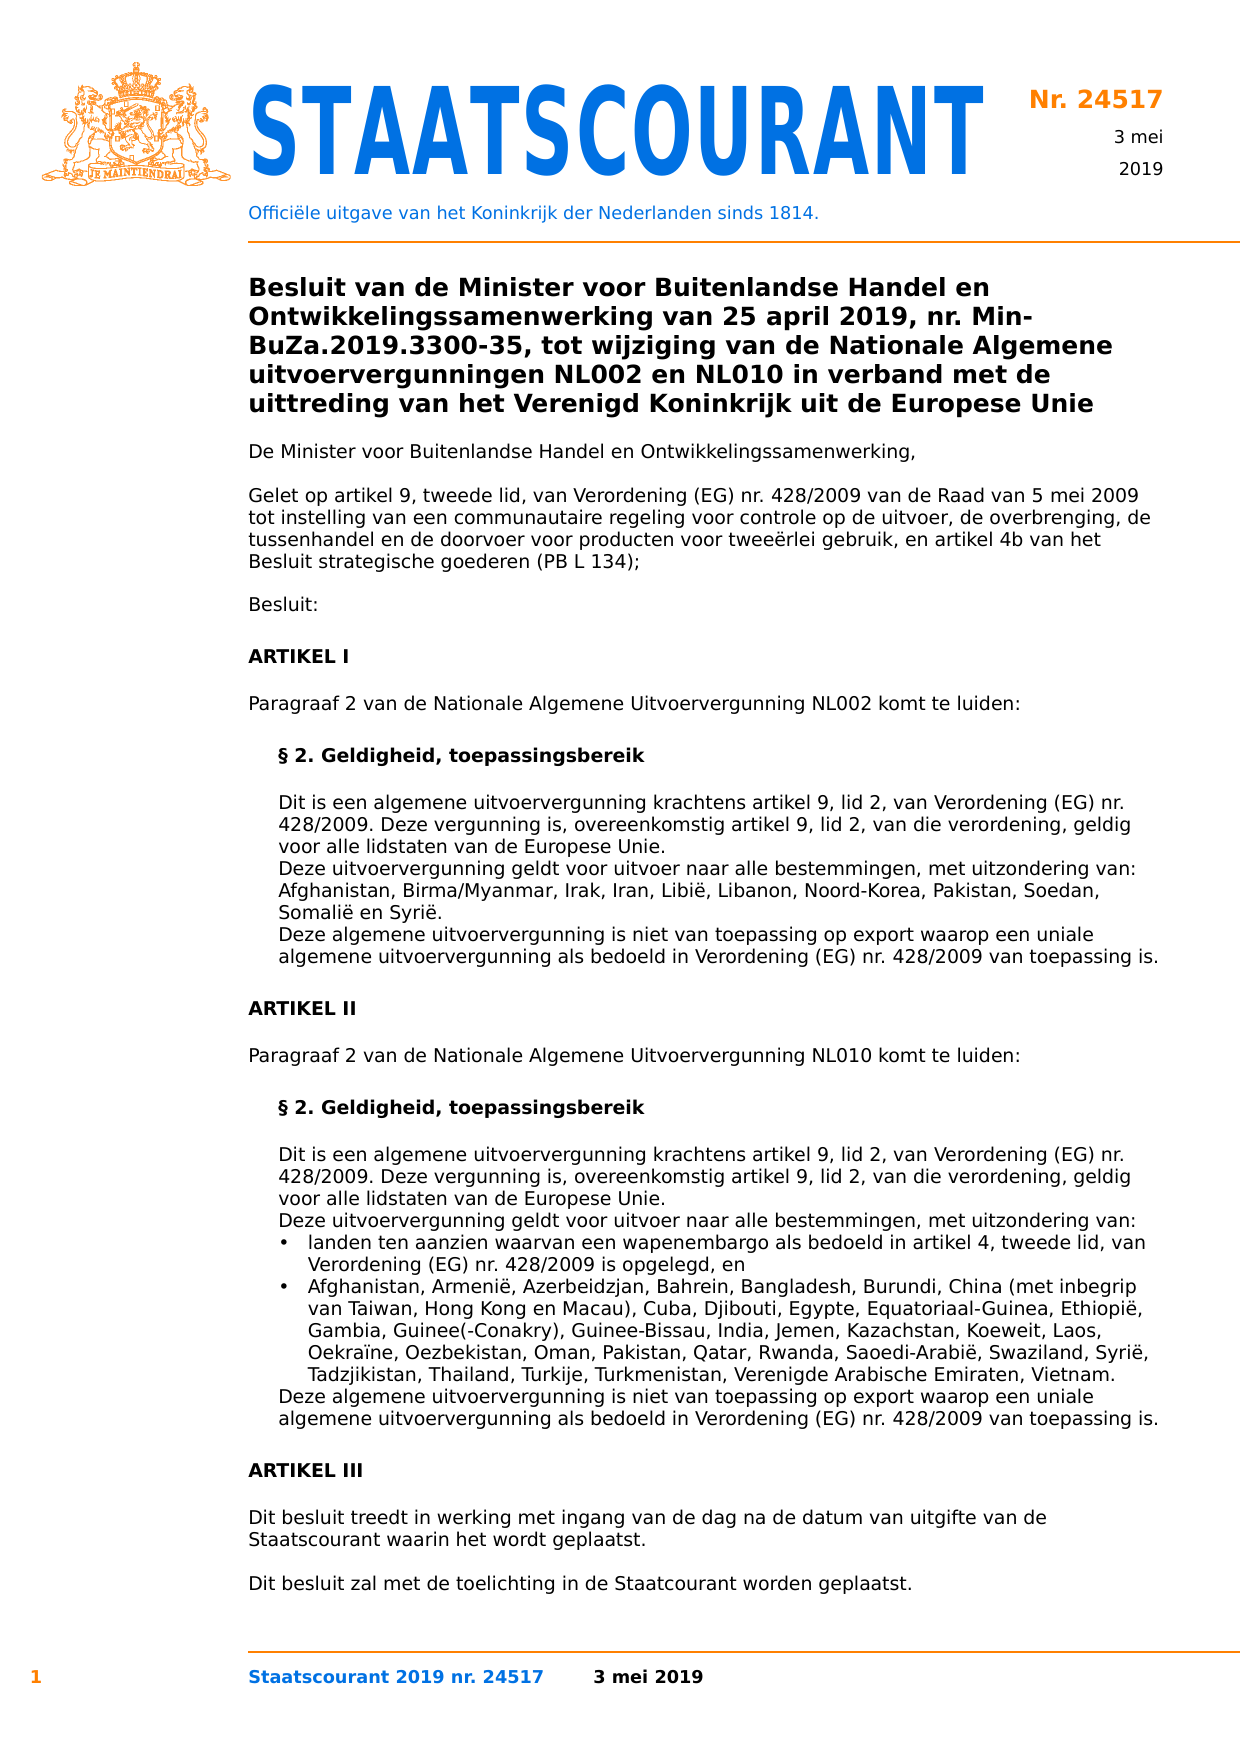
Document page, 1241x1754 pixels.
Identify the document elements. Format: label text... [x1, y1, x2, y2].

text De Minister voor Buitenlandse Handel en Ontwikkelingssamenwerking, [248, 441, 1163, 463]
subtitle ARTIKEL II [248, 998, 1163, 1020]
text • Afghanistan, Armenië, Azerbeidzjan, Bahrein, Bangladesh, Burundi, China (met inbegrip van Taiwan, Hong Kong en Macau), Cuba, Djibouti, Egypte, Equatoriaal-Guinea, Ethiopië, Gambia, Guinee(-Conakry), Guinee-Bissau, India, Jemen, Kazachstan, Koeweit, Laos, Oekraïne, Oezbekistan, Oman, Pakistan, Qatar, Rwanda, Saoedi-Arabië, Swaziland, Syrië, Tadzjikistan, Thailand, Turkije, Turkmenistan, Verenigde Arabische Emiraten, Vietnam. [278, 1276, 1163, 1386]
table_header [25, 62, 248, 241]
text Dit besluit zal met de toelichting in de Staatcourant worden geplaatst. [248, 1573, 1163, 1594]
text Deze uitvoervergunning geldt voor uitvoer naar alle bestemmingen, met uitzondering van: [278, 1210, 1163, 1232]
subtitle Besluit van de Minister voor Buitenlandse Handel en Ontwikkelingssamenwerking van 25 april 2019, nr. Min-BuZa.2019.3300-35, tot wijziging van de Nationale Algemene uitvoervergunningen NL002 en NL010 in verband met de uittreding van het Verenigd Koninkrijk uit de Europese Unie [248, 273, 1163, 419]
subtitle ARTIKEL III [248, 1460, 1163, 1482]
subtitle § 2. Geldigheid, toepassingsbereik [278, 1097, 1163, 1119]
text Afghanistan, Birma/Myanmar, Irak, Iran, Libië, Libanon, Noord-Korea, Pakistan, Soedan, Somalië en Syrië. [278, 880, 1163, 924]
text Deze uitvoervergunning geldt voor uitvoer naar alle bestemmingen, met uitzondering van: [278, 858, 1163, 880]
subtitle § 2. Geldigheid, toepassingsbereik [278, 745, 1163, 767]
text Deze algemene uitvoervergunning is niet van toepassing op export waarop een uniale algemene uitvoervergunning als bedoeld in Verordening (EG) nr. 428/2009 van toepassing is. [278, 1386, 1163, 1430]
table_cell 2019 [998, 153, 1240, 203]
table_cell Officiële uitgave van het Koninkrijk der Nederlanden sinds 1814. [248, 203, 1240, 241]
table_header Nr. 24517 [998, 62, 1240, 121]
picture [41, 62, 231, 186]
subtitle ARTIKEL I [248, 646, 1163, 668]
text Besluit: [248, 594, 1163, 616]
text Gelet op artikel 9, tweede lid, van Verordening (EG) nr. 428/2009 van de Raad van 5 mei 2009 tot instelling van een communautaire regeling voor controle op de uitvoer, de overbrenging, de tussenhandel en de doorvoer voor producten voor tweeërlei gebruik, en artikel 4b van het Besluit strategische goederen (PB L 134); [248, 484, 1163, 572]
text Deze algemene uitvoervergunning is niet van toepassing op export waarop een uniale algemene uitvoervergunning als bedoeld in Verordening (EG) nr. 428/2009 van toepassing is. [278, 924, 1163, 968]
table_header STAATSCOURANT [248, 62, 998, 203]
table_cell 3 mei [998, 121, 1240, 153]
text Paragraaf 2 van de Nationale Algemene Uitvoervergunning NL002 komt te luiden: [248, 693, 1163, 715]
text Dit is een algemene uitvoervergunning krachtens artikel 9, lid 2, van Verordening (EG) nr. 428/2009. Deze vergunning is, overeenkomstig artikel 9, lid 2, van die verordening, geldig voor alle lidstaten van de Europese Unie. [278, 1144, 1163, 1210]
text Dit is een algemene uitvoervergunning krachtens artikel 9, lid 2, van Verordening (EG) nr. 428/2009. Deze vergunning is, overeenkomstig artikel 9, lid 2, van die verordening, geldig voor alle lidstaten van de Europese Unie. [278, 792, 1163, 858]
text • landen ten aanzien waarvan een wapenembargo als bedoeld in artikel 4, tweede lid, van Verordening (EG) nr. 428/2009 is opgelegd, en [278, 1232, 1163, 1276]
text Paragraaf 2 van de Nationale Algemene Uitvoervergunning NL010 komt te luiden: [248, 1045, 1163, 1067]
text Dit besluit treedt in werking met ingang van de dag na de datum van uitgifte van de Staatscourant waarin het wordt geplaatst. [248, 1507, 1163, 1551]
